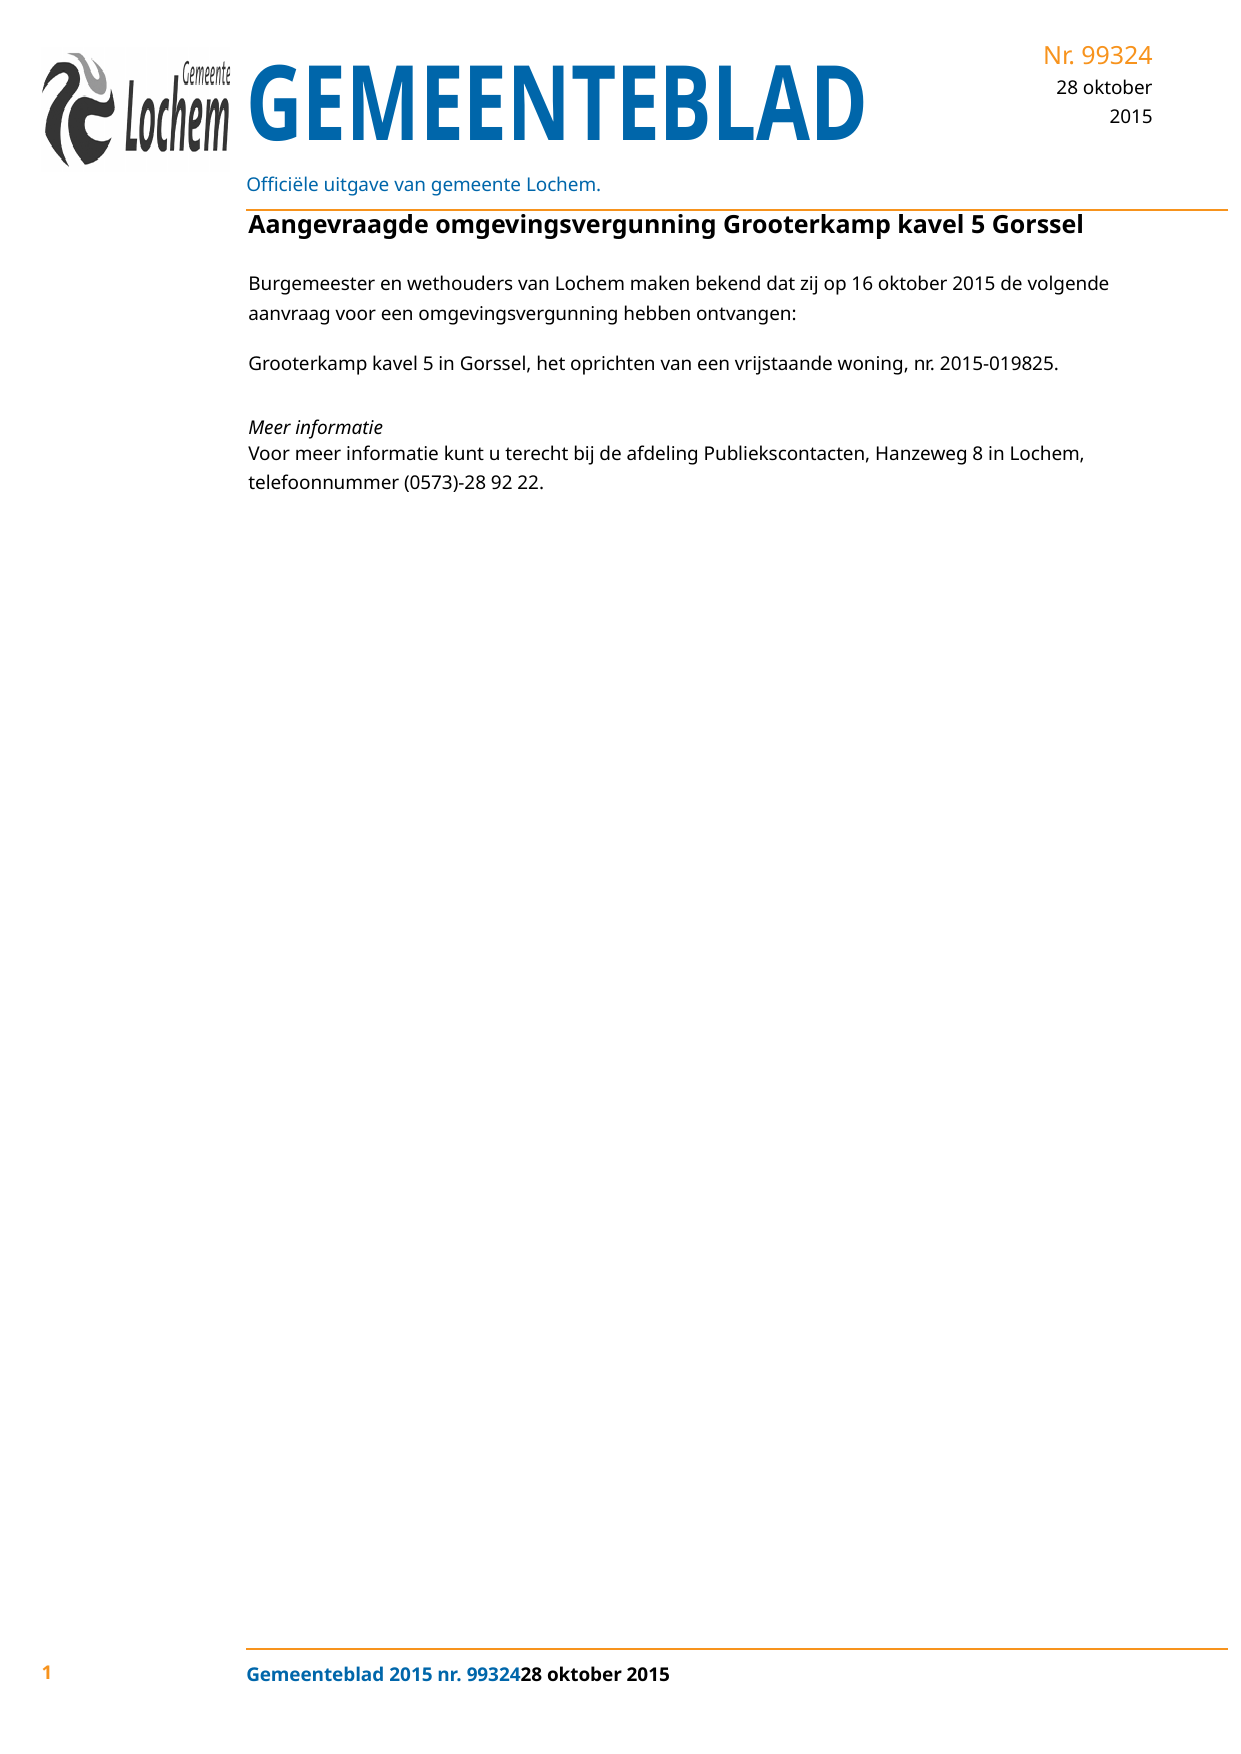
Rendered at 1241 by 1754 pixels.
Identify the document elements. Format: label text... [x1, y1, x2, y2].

picture [41, 47, 231, 172]
text Grooterkamp kavel 5 in Gorssel, het oprichten van een vrijstaande woning, nr. 2015-019825. [248, 350, 1152, 376]
text Meer informatie [248, 414, 1152, 440]
text Voor meer informatie kunt u terecht bij de afdeling Publiekscontacten, Hanzeweg 8 in Lochem, telefoonnummer (0573)-28 92 22. [248, 440, 1152, 495]
text Aangevraagde omgevingsvergunning Grooterkamp kavel 5 Gorssel [248, 211, 1152, 241]
text Burgemeester en wethouders van Lochem maken bekend dat zij op 16 oktober 2015 de volgende aanvraag voor een omgevingsvergunning hebben ontvangen: [248, 270, 1152, 326]
